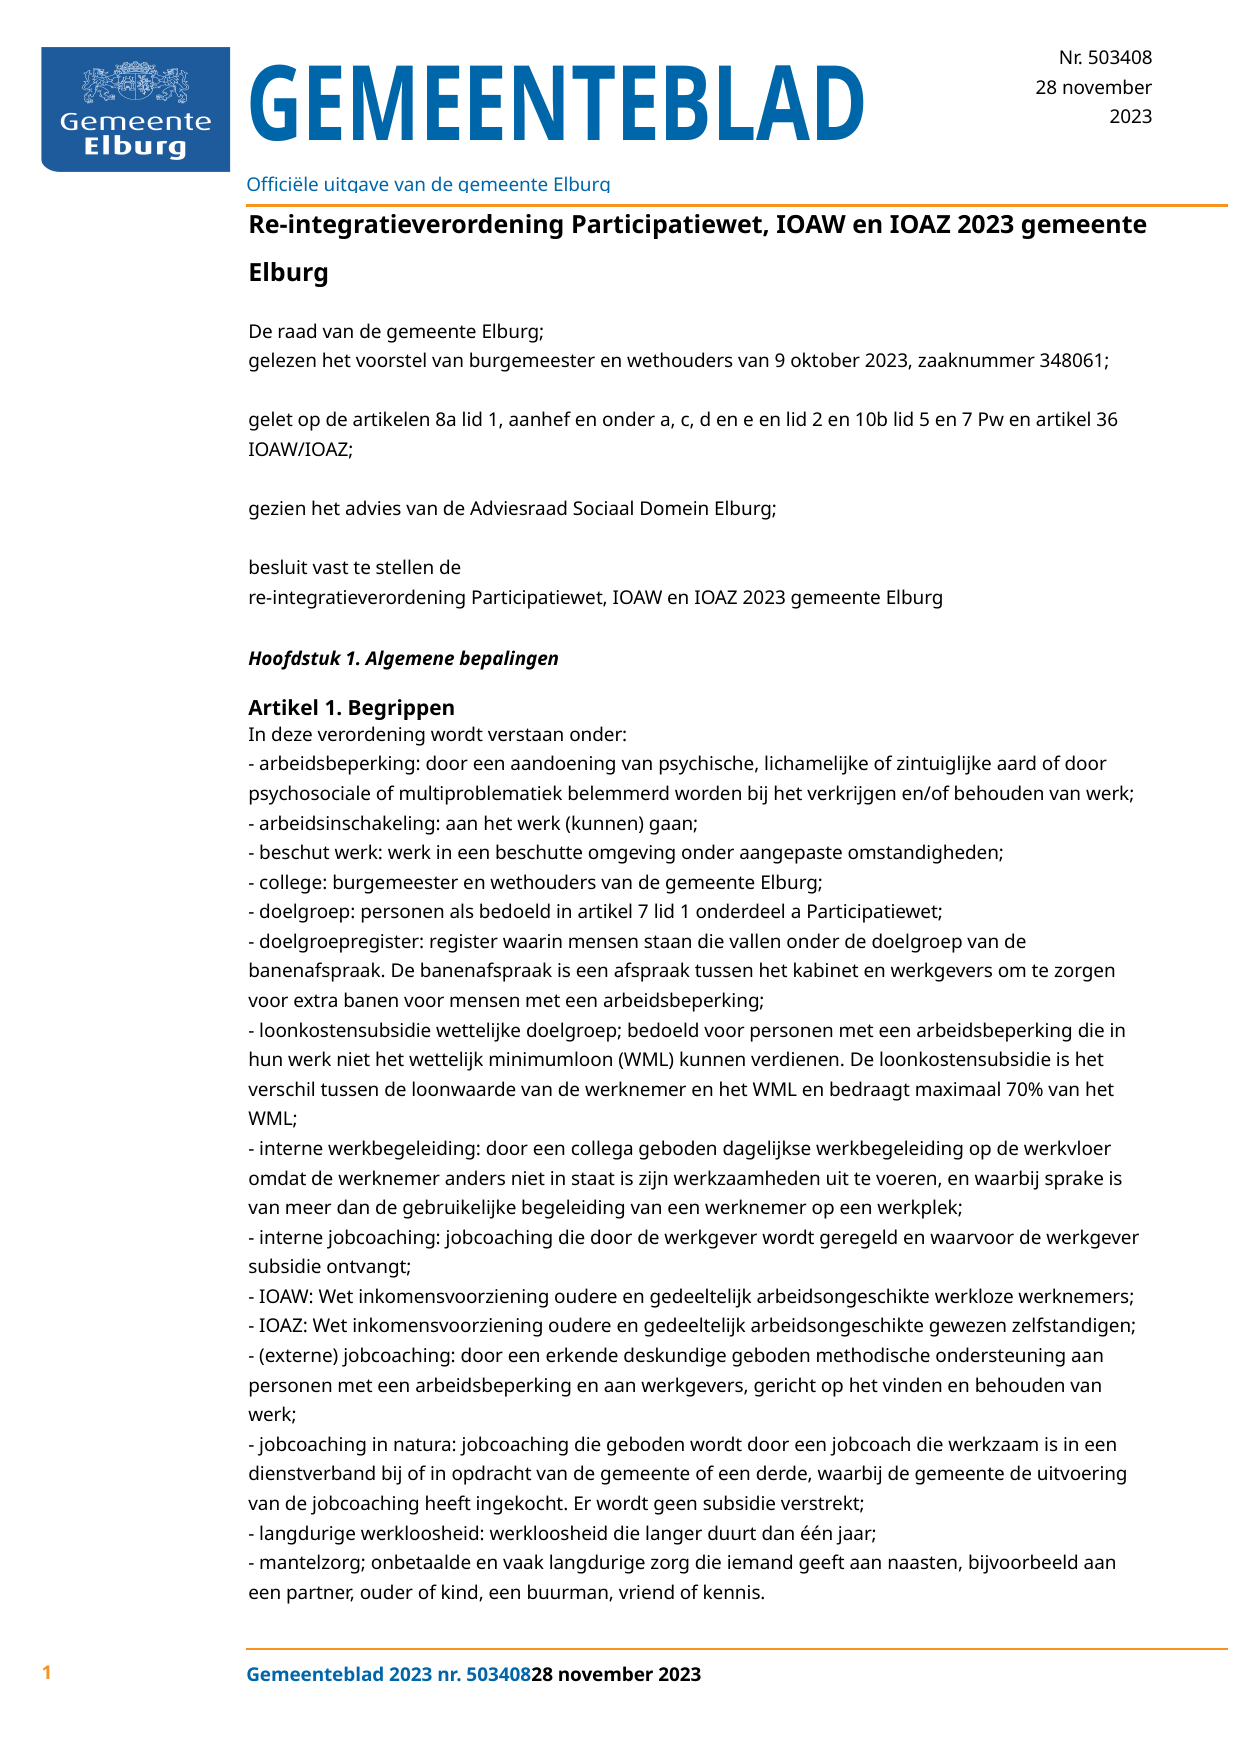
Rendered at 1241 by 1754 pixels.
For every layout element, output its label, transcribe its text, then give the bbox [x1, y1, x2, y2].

text De raad van de gemeente Elburg; [248, 318, 1152, 344]
text - arbeidsinschakeling: aan het werk (kunnen) gaan; [248, 810, 1152, 836]
text - beschut werk: werk in een beschutte omgeving onder aangepaste omstandigheden; [248, 839, 1152, 865]
text - interne jobcoaching: jobcoaching die door de werkgever wordt geregeld en waarvoor de werkgever subsidie ontvangt; [248, 1224, 1152, 1279]
text gezien het advies van de Adviesraad Sociaal Domein Elburg; [248, 495, 1152, 521]
text - IOAZ: Wet inkomensvoorziening oudere en gedeeltelijk arbeidsongeschikte gewezen zelfstandigen; [248, 1313, 1152, 1338]
text gelezen het voorstel van burgemeester en wethouders van 9 oktober 2023, zaaknummer 348061; [248, 347, 1152, 373]
text - arbeidsbeperking: door een aandoening van psychische, lichamelijke of zintuiglijke aard of door psychosociale of multiproblematiek belemmerd worden bij het verkrijgen en/of behouden van werk; [248, 751, 1152, 806]
text Artikel 1. Begrippen [248, 693, 1152, 721]
text - (externe) jobcoaching: door een erkende deskundige geboden methodische ondersteuning aan personen met een arbeidsbeperking en aan werkgevers, gericht op het vinden en behouden van werk; [248, 1342, 1152, 1427]
text - langdurige werkloosheid: werkloosheid die langer duurt dan één jaar; [248, 1520, 1152, 1546]
text - doelgroep: personen als bedoeld in artikel 7 lid 1 onderdeel a Participatiewet; [248, 898, 1152, 924]
text In deze verordening wordt verstaan onder: [248, 721, 1152, 747]
text - interne werkbegeleiding: door een collega geboden dagelijkse werkbegeleiding op de werkvloer omdat de werknemer anders niet in staat is zijn werkzaamheden uit te voeren, en waarbij sprake is van meer dan de gebruikelijke begeleiding van een werknemer op een werkplek; [248, 1135, 1152, 1220]
text gelet op de artikelen 8a lid 1, aanhef en onder a, c, d en e en lid 2 en 10b lid 5 en 7 Pw en artikel 36 IOAW/IOAZ; [248, 407, 1152, 462]
text - IOAW: Wet inkomensvoorziening oudere en gedeeltelijk arbeidsongeschikte werkloze werknemers; [248, 1283, 1152, 1309]
text - college: burgemeester en wethouders van de gemeente Elburg; [248, 869, 1152, 895]
text - mantelzorg; onbetaalde en vaak langdurige zorg die iemand geeft aan naasten, bijvoorbeeld aan een partner, ouder of kind, een buurman, vriend of kennis. [248, 1549, 1152, 1605]
picture [41, 47, 231, 172]
text besluit vast te stellen de [248, 554, 1152, 580]
text - loonkostensubsidie wettelijke doelgroep; bedoeld voor personen met een arbeidsbeperking die in hun werk niet het wettelijk minimumloon (WML) kunnen verdienen. De loonkostensubsidie is het verschil tussen de loonwaarde van de werknemer en het WML en bedraagt maximaal 70% van het WML; [248, 1017, 1152, 1131]
text Re-integratieverordening Participatiewet, IOAW en IOAZ 2023 gemeente Elburg [248, 207, 1152, 288]
text Hoofdstuk 1. Algemene bepalingen [248, 643, 1152, 672]
text - doelgroepregister: register waarin mensen staan die vallen onder de doelgroep van de banenafspraak. De banenafspraak is een afspraak tussen het kabinet en werkgevers om te zorgen voor extra banen voor mensen met een arbeidsbeperking; [248, 928, 1152, 1013]
text - jobcoaching in natura: jobcoaching die geboden wordt door een jobcoach die werkzaam is in een dienstverband bij of in opdracht van de gemeente of een derde, waarbij de gemeente de uitvoering van de jobcoaching heeft ingekocht. Er wordt geen subsidie verstrekt; [248, 1431, 1152, 1516]
text re-integratieverordening Participatiewet, IOAW en IOAZ 2023 gemeente Elburg [248, 584, 1152, 610]
